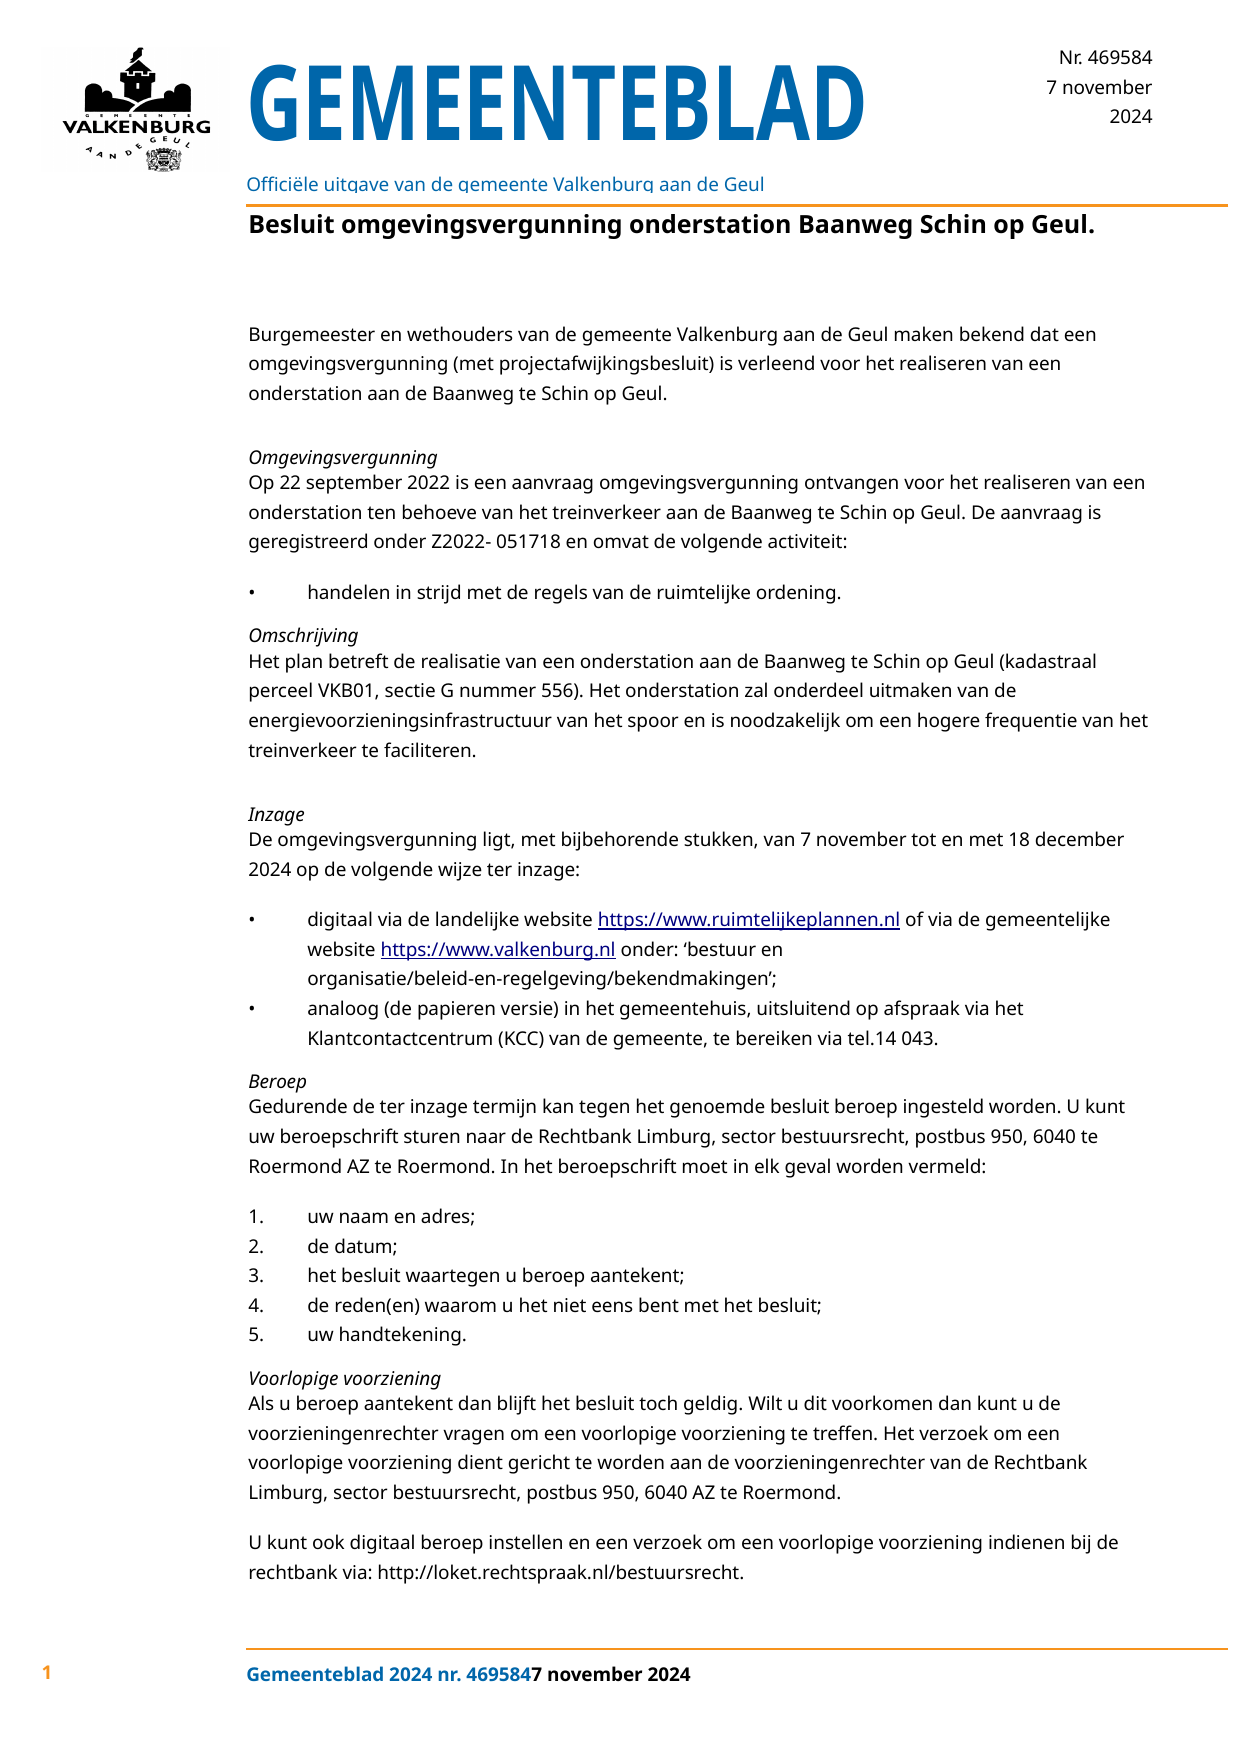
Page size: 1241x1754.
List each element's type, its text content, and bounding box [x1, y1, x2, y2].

text Burgemeester en wethouders van de gemeente Valkenburg aan de Geul maken bekend dat een omgevingsvergunning (met projectafwijkingsbesluit) is verleend voor het realiseren van een onderstation aan de Baanweg te Schin op Geul. [248, 321, 1152, 406]
list uw handtekening. [248, 1322, 1152, 1347]
text Besluit omgevingsvergunning onderstation Baanweg Schin op Geul. [248, 207, 1152, 241]
text Inzage [248, 801, 1152, 826]
text De omgevingsvergunning ligt, met bijbehorende stukken, van 7 november tot en met 18 december 2024 op de volgende wijze ter inzage: [248, 826, 1152, 882]
text U kunt ook digitaal beroep instellen en een verzoek om een voorlopige voorziening indienen bij de rechtbank via: http://loket.rechtspraak.nl/bestuursrecht. [248, 1529, 1152, 1585]
text Omgevingsvergunning [248, 444, 1152, 469]
text Voorlopige voorziening [248, 1365, 1152, 1390]
list uw naam en adres; [248, 1203, 1152, 1229]
text Als u beroep aantekent dan blijft het besluit toch geldig. Wilt u dit voorkomen dan kunt u de voorzieningenrechter vragen om een voorlopige voorziening te treffen. Het verzoek om een voorlopige voorziening dient gericht te worden aan de voorzieningenrechter van de Rechtbank Limburg, sector bestuursrecht, postbus 950, 6040 AZ te Roermond. [248, 1390, 1152, 1505]
text Gedurende de ter inzage termijn kan tegen het genoemde besluit beroep ingesteld worden. U kunt uw beroepschrift sturen naar de Rechtbank Limburg, sector bestuursrecht, postbus 950, 6040 te Roermond AZ te Roermond. In het beroepschrift moet in elk geval worden vermeld: [248, 1094, 1152, 1178]
list analoog (de papieren versie) in het gemeentehuis, uitsluitend op afspraak via het Klantcontactcentrum (KCC) van de gemeente, te bereiken via tel.14 043. [248, 995, 1152, 1051]
text Omschrijving [248, 622, 1152, 648]
list handelen in strijd met de regels van de ruimtelijke ordening. [248, 579, 1152, 605]
picture [41, 47, 231, 172]
list de datum; [248, 1233, 1152, 1258]
text Beroep [248, 1068, 1152, 1094]
list digitaal via de landelijke website https://www.ruimtelijkeplannen.nl of via de gemeentelijke website https://www.valkenburg.nl onder: ‘bestuur en organisatie/beleid-en-regelgeving/bekendmakingen’; [248, 906, 1152, 991]
text Op 22 september 2022 is een aanvraag omgevingsvergunning ontvangen voor het realiseren van een onderstation ten behoeve van het treinverkeer aan de Baanweg te Schin op Geul. De aanvraag is geregistreerd onder Z2022- 051718 en omvat de volgende activiteit: [248, 469, 1152, 554]
list het besluit waartegen u beroep aantekent; [248, 1262, 1152, 1288]
list de reden(en) waarom u het niet eens bent met het besluit; [248, 1292, 1152, 1318]
text Het plan betreft de realisatie van een onderstation aan de Baanweg te Schin op Geul (kadastraal perceel VKB01, sectie G nummer 556). Het onderstation zal onderdeel uitmaken van de energievoorzieningsinfrastructuur van het spoor en is noodzakelijk om een hogere frequentie van het treinverkeer te faciliteren. [248, 648, 1152, 762]
